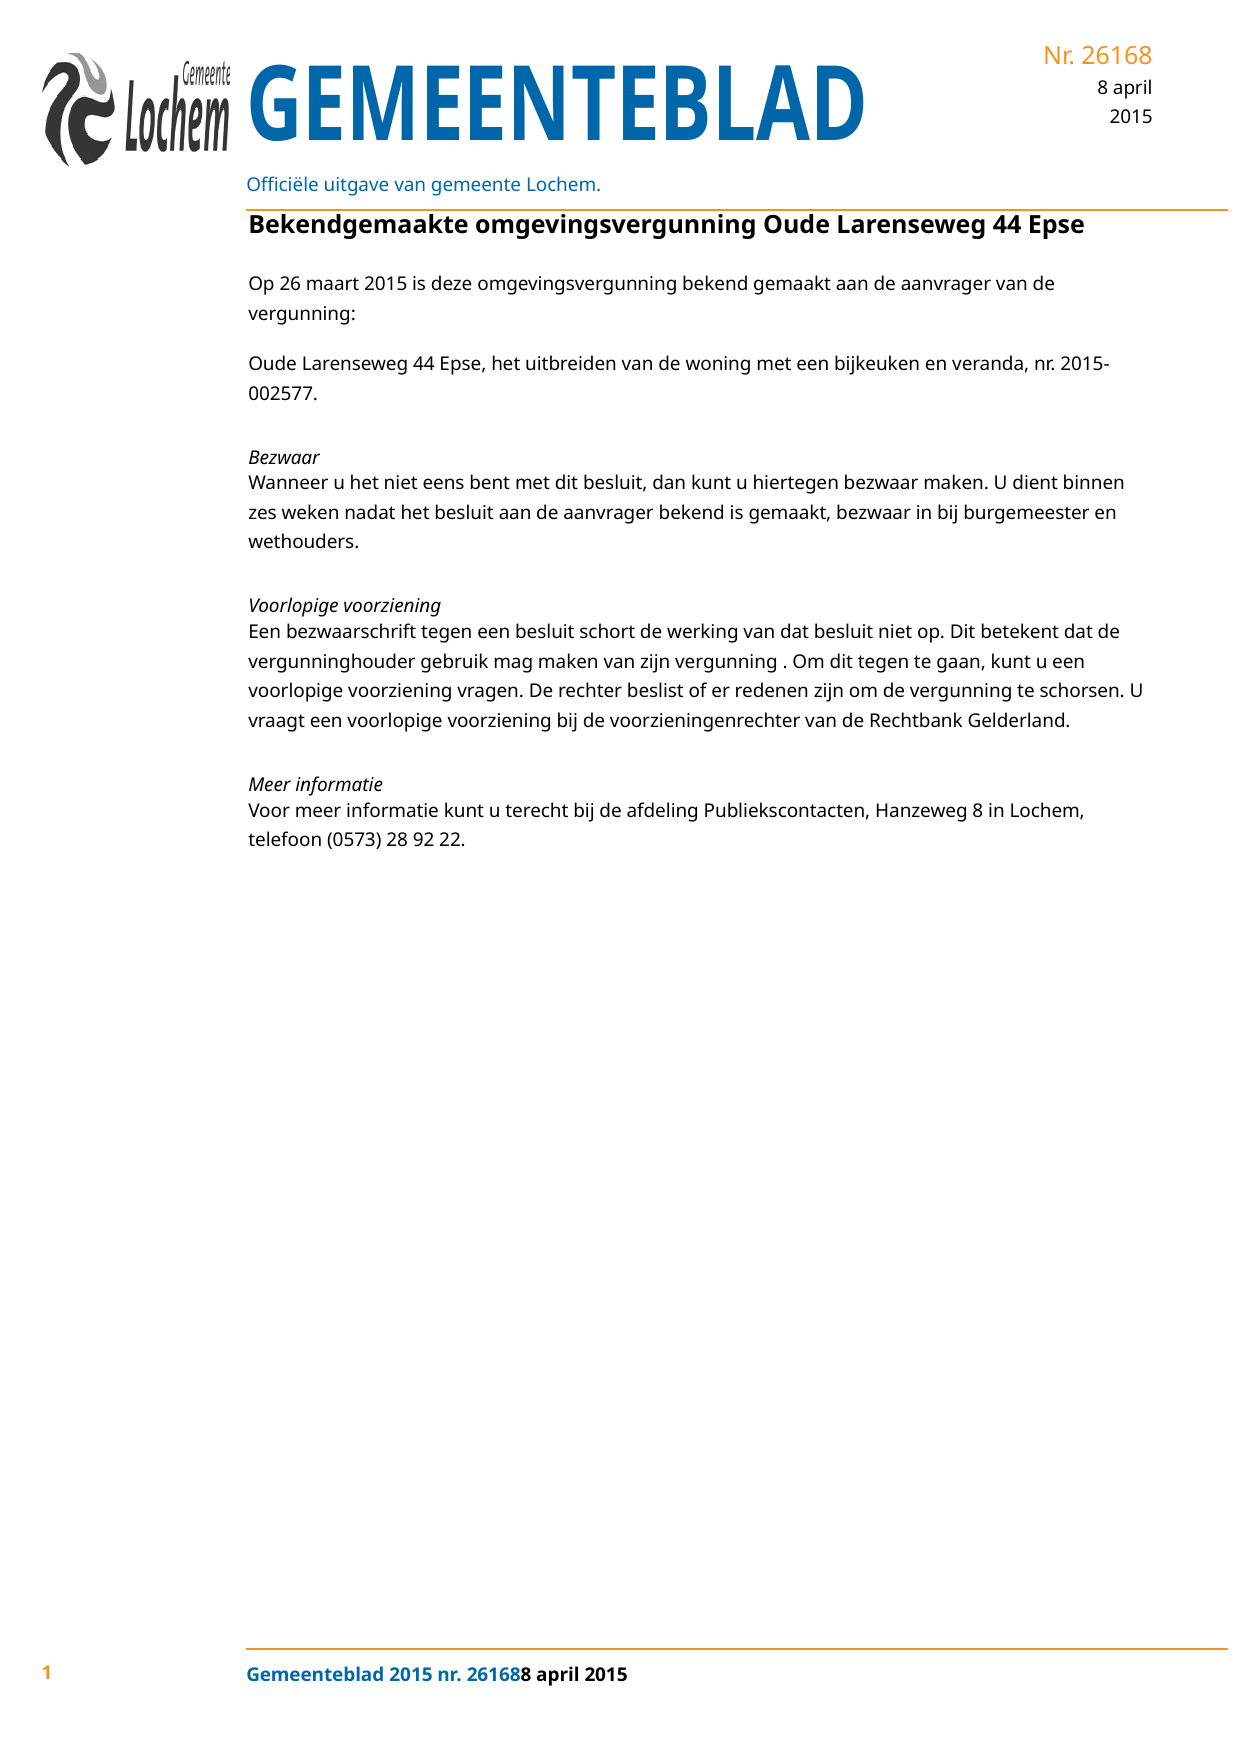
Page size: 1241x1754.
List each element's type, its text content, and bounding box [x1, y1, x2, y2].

text Wanneer u het niet eens bent met dit besluit, dan kunt u hiertegen bezwaar maken. U dient binnen zes weken nadat het besluit aan de aanvrager bekend is gemaakt, bezwaar in bij burgemeester en wethouders. [248, 469, 1152, 554]
text Bekendgemaakte omgevingsvergunning Oude Larenseweg 44 Epse [248, 211, 1152, 241]
text Een bezwaarschrift tegen een besluit schort de werking van dat besluit niet op. Dit betekent dat de vergunninghouder gebruik mag maken van zijn vergunning . Om dit tegen te gaan, kunt u een voorlopige voorziening vragen. De rechter beslist of er redenen zijn om de vergunning te schorsen. U vraagt een voorlopige voorziening bij de voorzieningenrechter van de Rechtbank Gelderland. [248, 618, 1152, 733]
text Op 26 maart 2015 is deze omgevingsvergunning bekend gemaakt aan de aanvrager van de vergunning: [248, 270, 1152, 326]
text Oude Larenseweg 44 Epse, het uitbreiden van de woning met een bijkeuken en veranda, nr. 2015-002577. [248, 350, 1152, 406]
text Voor meer informatie kunt u terecht bij de afdeling Publiekscontacten, Hanzeweg 8 in Lochem, telefoon (0573) 28 92 22. [248, 797, 1152, 852]
text Bezwaar [248, 444, 1152, 469]
text Voorlopige voorziening [248, 593, 1152, 618]
picture [41, 47, 231, 172]
text Meer informatie [248, 771, 1152, 797]
